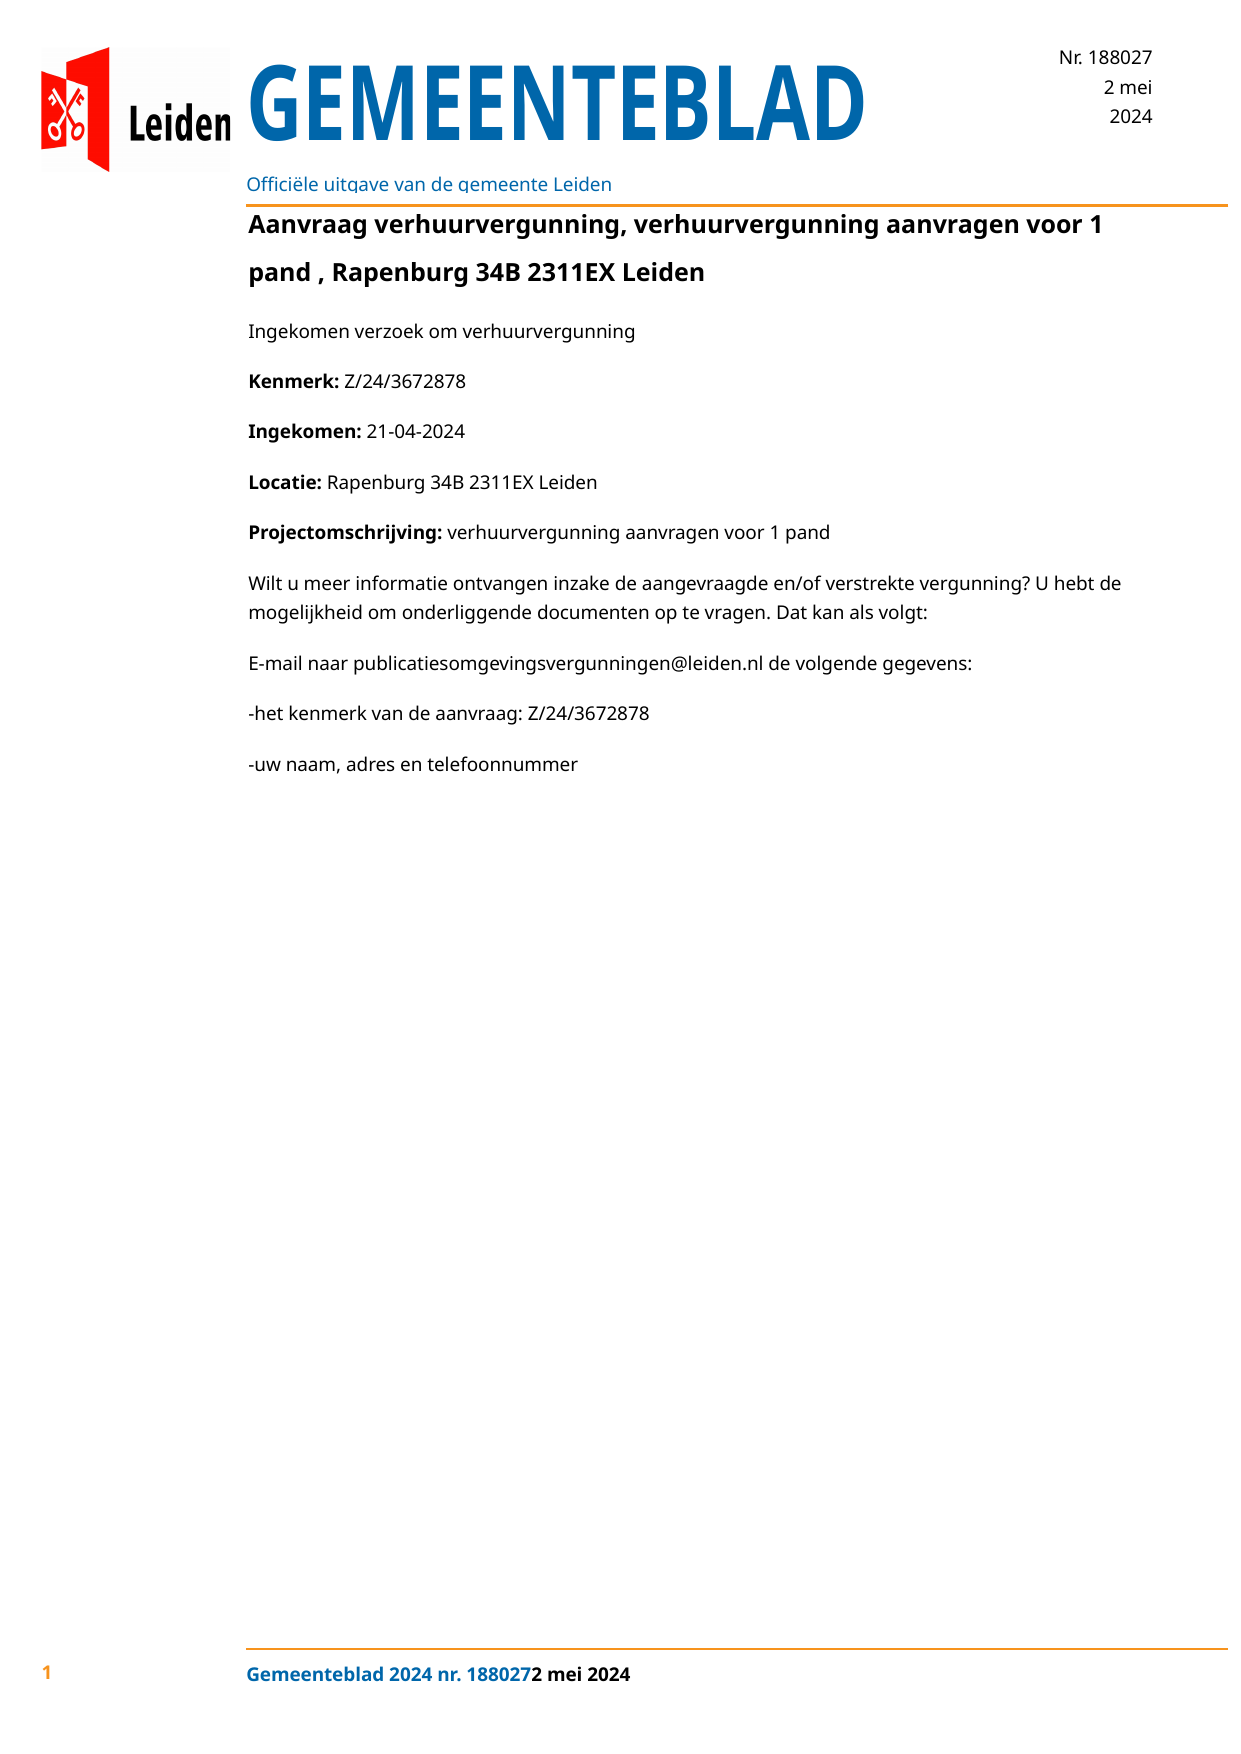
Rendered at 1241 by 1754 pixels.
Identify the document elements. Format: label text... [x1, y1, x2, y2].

text -het kenmerk van de aanvraag: Z/24/3672878 [248, 700, 1152, 726]
picture [41, 47, 231, 172]
text Ingekomen: 21-04-2024 [248, 419, 1152, 444]
text -uw naam, adres en telefoonnummer [248, 751, 1152, 777]
text Projectomschrijving: verhuurvergunning aanvragen voor 1 pand [248, 519, 1152, 545]
text Ingekomen verzoek om verhuurvergunning [248, 318, 1152, 344]
text E-mail naar publicatiesomgevingsvergunningen@leiden.nl de volgende gegevens: [248, 650, 1152, 676]
text Locatie: Rapenburg 34B 2311EX Leiden [248, 469, 1152, 495]
text Kenmerk: Z/24/3672878 [248, 368, 1152, 394]
text Wilt u meer informatie ontvangen inzake de aangevraagde en/of verstrekte vergunning? U hebt de mogelijkheid om onderliggende documenten op te vragen. Dat kan als volgt: [248, 570, 1152, 625]
text Aanvraag verhuurvergunning, verhuurvergunning aanvragen voor 1 pand , Rapenburg 34B 2311EX Leiden [248, 207, 1152, 288]
